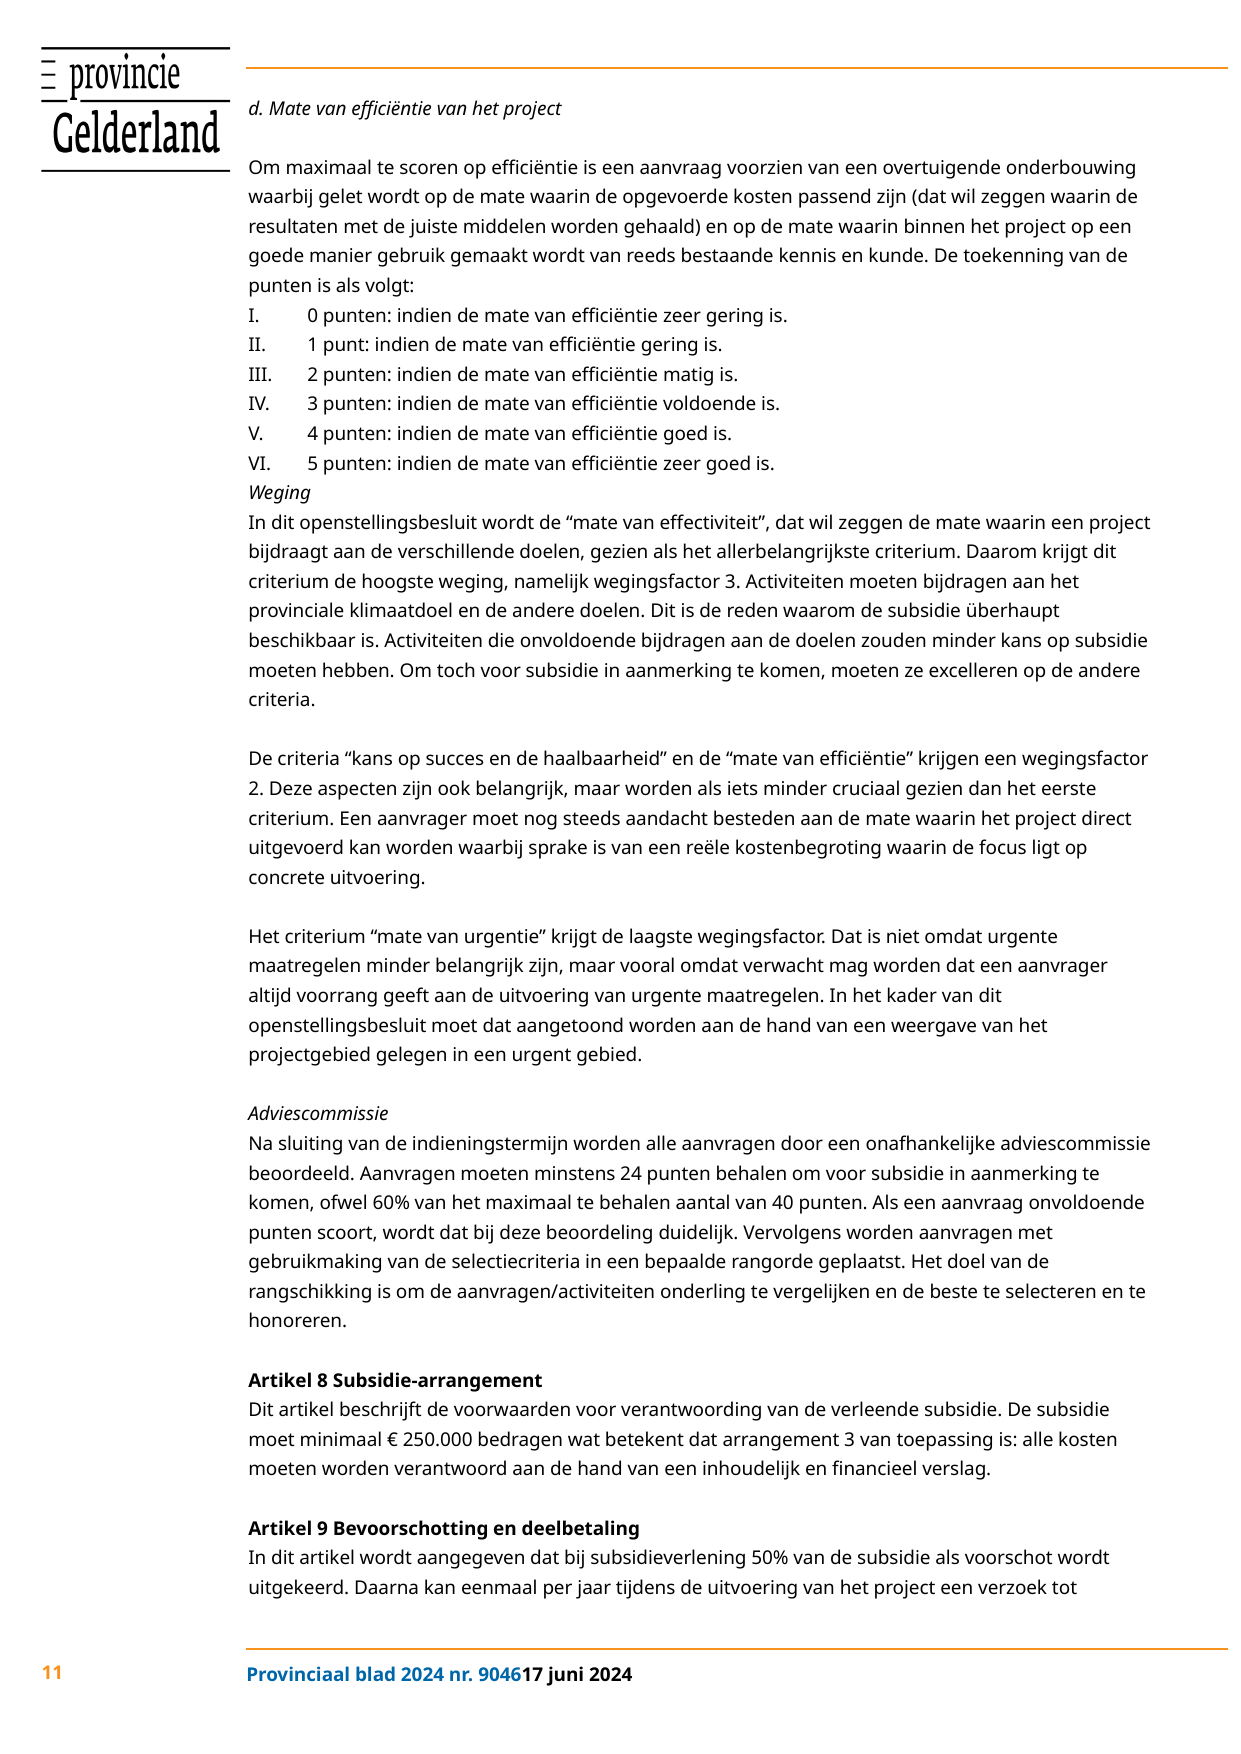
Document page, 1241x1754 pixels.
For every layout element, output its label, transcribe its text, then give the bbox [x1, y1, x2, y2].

text d. Mate van efficiëntie van het project [248, 95, 1152, 121]
list 3 punten: indien de mate van efficiëntie voldoende is. [248, 391, 1152, 416]
list 1 punt: indien de mate van efficiëntie gering is. [248, 331, 1152, 357]
text Adviescommissie [248, 1101, 1152, 1126]
text In dit openstellingsbesluit wordt de “mate van effectiviteit”, dat wil zeggen de mate waarin een project bijdraagt aan de verschillende doelen, gezien als het allerbelangrijkste criterium. Daarom krijgt dit criterium de hoogste weging, namelijk wegingsfactor 3. Activiteiten moeten bijdragen aan het provinciale klimaatdoel en de andere doelen. Dit is de reden waarom de subsidie überhaupt beschikbaar is. Activiteiten die onvoldoende bijdragen aan de doelen zouden minder kans op subsidie moeten hebben. Om toch voor subsidie in aanmerking te komen, moeten ze excelleren op de andere criteria. [248, 509, 1152, 712]
text De criteria “kans op succes en de haalbaarheid” en de “mate van efficiëntie” krijgen een wegingsfactor 2. Deze aspecten zijn ook belangrijk, maar worden als iets minder cruciaal gezien dan het eerste criterium. Een aanvrager moet nog steeds aandacht besteden aan de mate waarin het project direct uitgevoerd kan worden waarbij sprake is van een reële kostenbegroting waarin de focus ligt op concrete uitvoering. [248, 746, 1152, 890]
list 2 punten: indien de mate van efficiëntie matig is. [248, 361, 1152, 387]
text Na sluiting van de indieningstermijn worden alle aanvragen door een onafhankelijke adviescommissie beoordeeld. Aanvragen moeten minstens 24 punten behalen om voor subsidie in aanmerking te komen, ofwel 60% van het maximaal te behalen aantal van 40 punten. Als een aanvraag onvoldoende punten scoort, wordt dat bij deze beoordeling duidelijk. Vervolgens worden aanvragen met gebruikmaking van de selectiecriteria in een bepaalde rangorde geplaatst. Het doel van de rangschikking is om de aanvragen/activiteiten onderling te vergelijken en de beste te selecteren en te honoreren. [248, 1130, 1152, 1333]
text Weging [248, 479, 1152, 505]
text In dit artikel wordt aangegeven dat bij subsidieverlening 50% van de subsidie als voorschot wordt uitgekeerd. Daarna kan eenmaal per jaar tijdens de uitvoering van het project een verzoek tot [248, 1544, 1152, 1600]
list 0 punten: indien de mate van efficiëntie zeer gering is. [248, 302, 1152, 328]
text Artikel 8 Subsidie-arrangement [248, 1367, 1152, 1393]
text Om maximaal te scoren op efficiëntie is een aanvraag voorzien van een overtuigende onderbouwing waarbij gelet wordt op de mate waarin de opgevoerde kosten passend zijn (dat wil zeggen waarin de resultaten met de juiste middelen worden gehaald) en op de mate waarin binnen het project op een goede manier gebruik gemaakt wordt van reeds bestaande kennis en kunde. De toekenning van de punten is als volgt: [248, 154, 1152, 298]
list 4 punten: indien de mate van efficiëntie goed is. [248, 420, 1152, 446]
text Dit artikel beschrijft de voorwaarden voor verantwoording van de verleende subsidie. De subsidie moet minimaal € 250.000 bedragen wat betekent dat arrangement 3 van toepassing is: alle kosten moeten worden verantwoord aan de hand van een inhoudelijk en financieel verslag. [248, 1396, 1152, 1481]
text Artikel 9 Bevoorschotting en deelbetaling [248, 1515, 1152, 1541]
list 5 punten: indien de mate van efficiëntie zeer goed is. [248, 450, 1152, 476]
text Het criterium “mate van urgentie” krijgt de laagste wegingsfactor. Dat is niet omdat urgente maatregelen minder belangrijk zijn, maar vooral omdat verwacht mag worden dat een aanvrager altijd voorrang geeft aan de uitvoering van urgente maatregelen. In het kader van dit openstellingsbesluit moet dat aangetoond worden aan de hand van een weergave van het projectgebied gelegen in een urgent gebied. [248, 923, 1152, 1067]
picture [41, 47, 231, 172]
